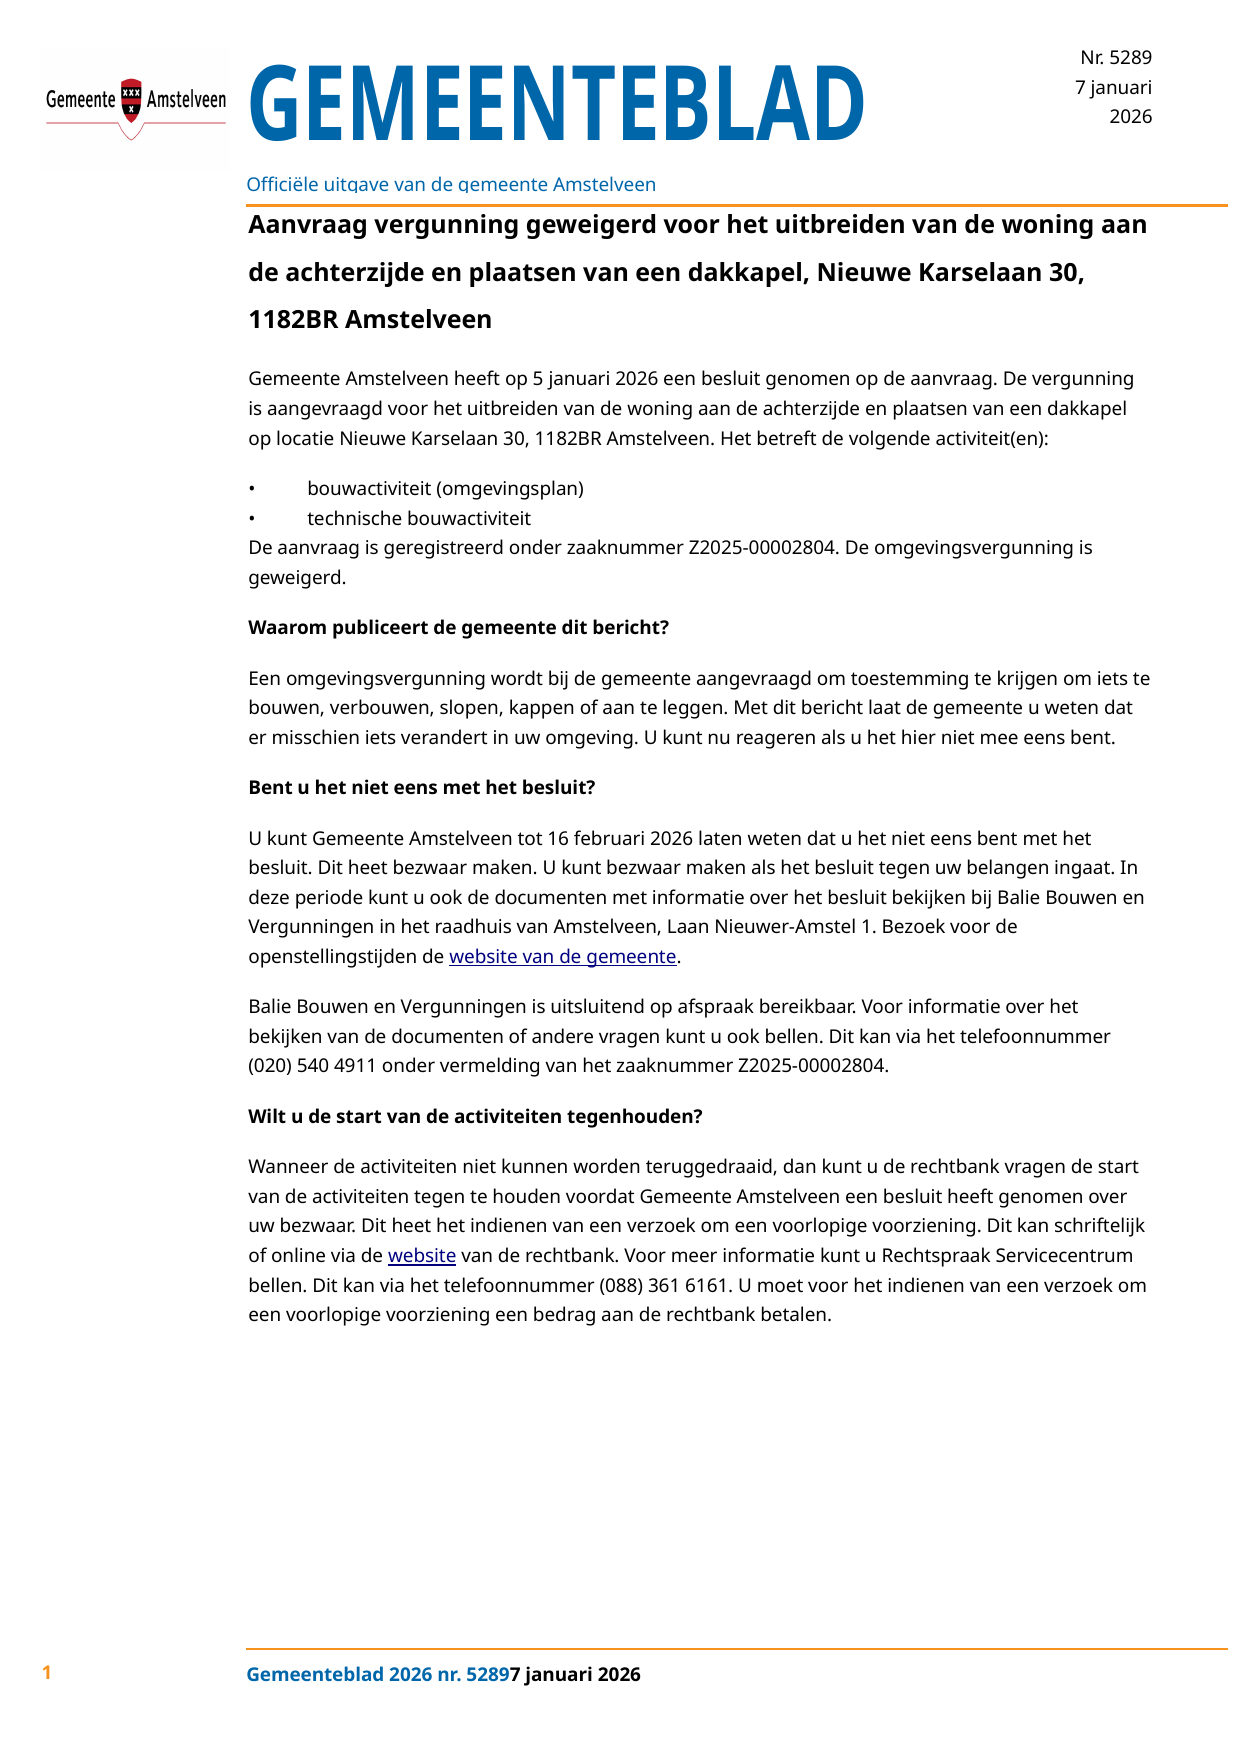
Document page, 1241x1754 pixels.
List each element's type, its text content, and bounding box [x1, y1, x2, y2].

text U kunt Gemeente Amstelveen tot 16 februari 2026 laten weten dat u het niet eens bent met het besluit. Dit heet bezwaar maken. U kunt bezwaar maken als het besluit tegen uw belangen ingaat. In deze periode kunt u ook de documenten met informatie over het besluit bekijken bij Balie Bouwen en Vergunningen in het raadhuis van Amstelveen, Laan Nieuwer-Amstel 1. Bezoek voor de openstellingstijden de website van de gemeente. [248, 825, 1152, 969]
picture [41, 47, 231, 172]
text Balie Bouwen en Vergunningen is uitsluitend op afspraak bereikbaar. Voor informatie over het bekijken van de documenten of andere vragen kunt u ook bellen. Dit kan via het telefoonnummer (020) 540 4911 onder vermelding van het zaaknummer Z2025-00002804. [248, 993, 1152, 1078]
list bouwactiviteit (omgevingsplan) [248, 475, 1152, 501]
list technische bouwactiviteit [248, 505, 1152, 530]
text Wilt u de start van de activiteiten tegenhouden? [248, 1103, 1152, 1129]
text Bent u het niet eens met het besluit? [248, 774, 1152, 800]
text Wanneer de activiteiten niet kunnen worden teruggedraaid, dan kunt u de rechtbank vragen de start van de activiteiten tegen te houden voordat Gemeente Amstelveen een besluit heeft genomen over uw bezwaar. Dit heet het indienen van een verzoek om een voorlopige voorziening. Dit kan schriftelijk of online via de website van de rechtbank. Voor meer informatie kunt u Rechtspraak Servicecentrum bellen. Dit kan via het telefoonnummer (088) 361 6161. U moet voor het indienen van een verzoek om een voorlopige voorziening een bedrag aan de rechtbank betalen. [248, 1153, 1152, 1327]
text Waarom publiceert de gemeente dit bericht? [248, 614, 1152, 640]
text Een omgevingsvergunning wordt bij de gemeente aangevraagd om toestemming te krijgen om iets te bouwen, verbouwen, slopen, kappen of aan te leggen. Met dit bericht laat de gemeente u weten dat er misschien iets verandert in uw omgeving. U kunt nu reageren als u het hier niet mee eens bent. [248, 665, 1152, 749]
text Gemeente Amstelveen heeft op 5 januari 2026 een besluit genomen op de aanvraag. De vergunning is aangevraagd voor het uitbreiden van de woning aan de achterzijde en plaatsen van een dakkapel op locatie Nieuwe Karselaan 30, 1182BR Amstelveen. Het betreft de volgende activiteit(en): [248, 366, 1152, 450]
text Aanvraag vergunning geweigerd voor het uitbreiden van de woning aan de achterzijde en plaatsen van een dakkapel, Nieuwe Karselaan 30, 1182BR Amstelveen [248, 207, 1152, 336]
text De aanvraag is geregistreerd onder zaaknummer Z2025-00002804. De omgevingsvergunning is geweigerd. [248, 534, 1152, 589]
